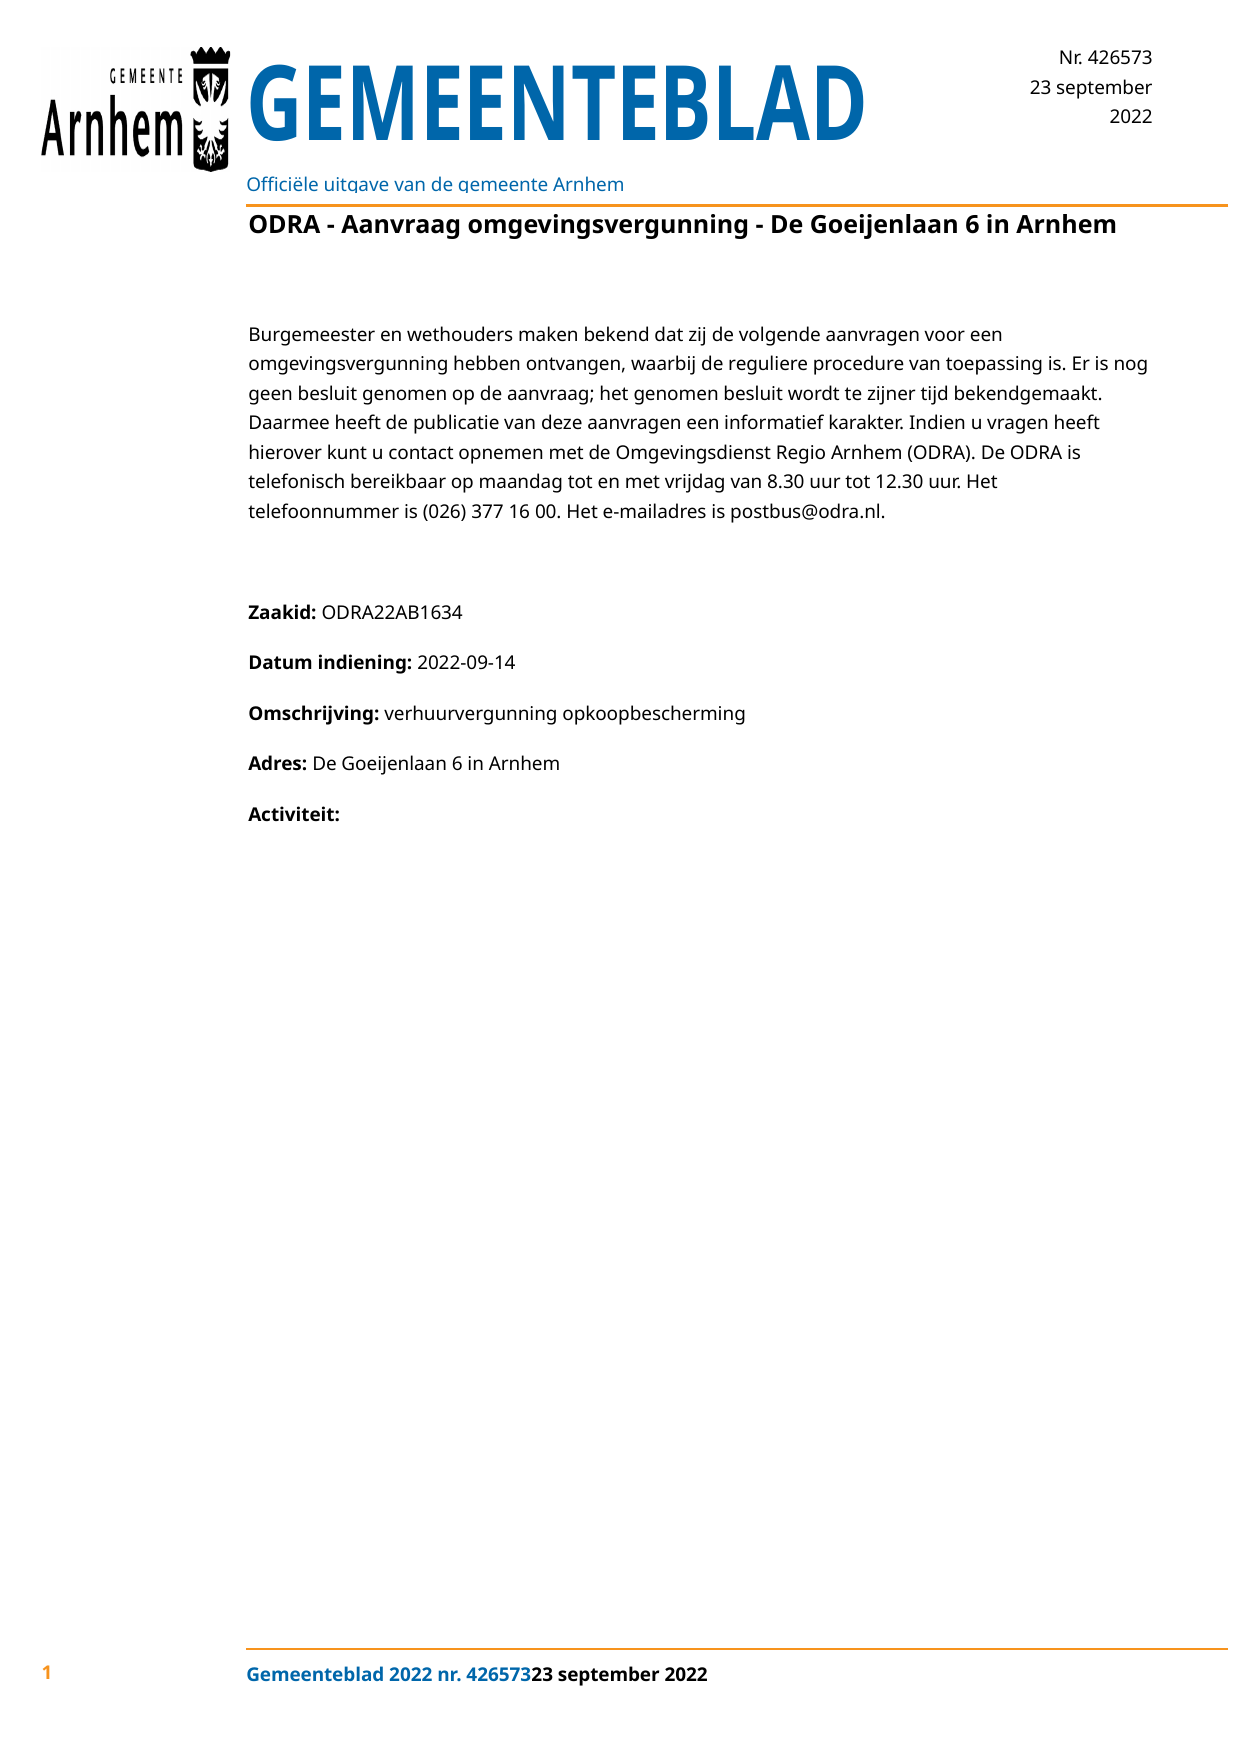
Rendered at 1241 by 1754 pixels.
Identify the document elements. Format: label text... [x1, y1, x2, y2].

text Zaakid: ODRA22AB1634 [248, 599, 1152, 625]
text Adres: De Goeijenlaan 6 in Arnhem [248, 750, 1152, 776]
text Datum indiening: 2022-09-14 [248, 649, 1152, 675]
text Burgemeester en wethouders maken bekend dat zij de volgende aanvragen voor een omgevingsvergunning hebben ontvangen, waarbij de reguliere procedure van toepassing is. Er is nog geen besluit genomen op de aanvraag; het genomen besluit wordt te zijner tijd bekendgemaakt. Daarmee heeft de publicatie van deze aanvragen een informatief karakter. Indien u vragen heeft hierover kunt u contact opnemen met de Omgevingsdienst Regio Arnhem (ODRA). De ODRA is telefonisch bereikbaar op maandag tot en met vrijdag van 8.30 uur tot 12.30 uur. Het telefoonnummer is (026) 377 16 00. Het e-mailadres is postbus@odra.nl. [248, 321, 1152, 524]
text Activiteit: [248, 801, 1152, 826]
text Omschrijving: verhuurvergunning opkoopbescherming [248, 700, 1152, 726]
text ODRA - Aanvraag omgevingsvergunning - De Goeijenlaan 6 in Arnhem [248, 207, 1152, 241]
picture [41, 47, 231, 172]
